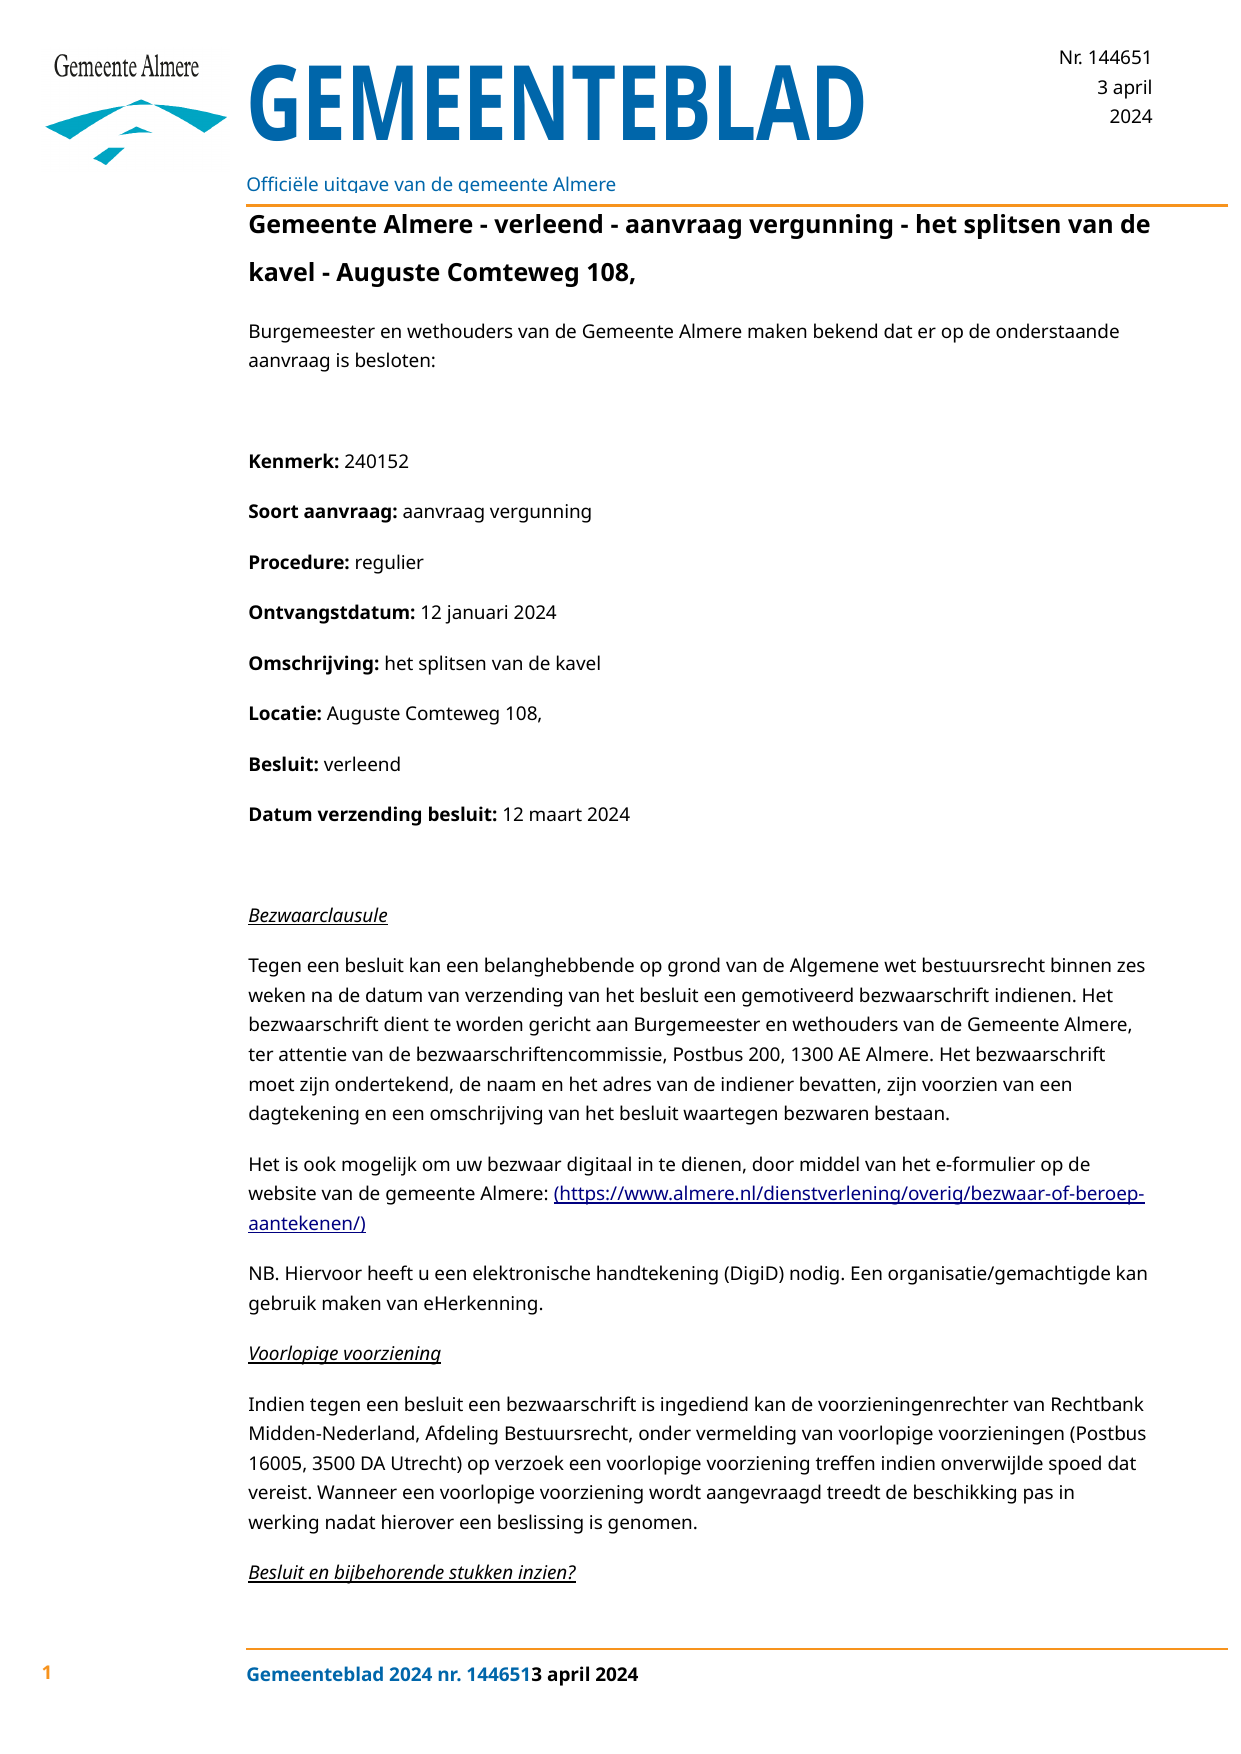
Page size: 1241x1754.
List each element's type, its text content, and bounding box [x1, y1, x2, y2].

text Procedure: regulier [248, 549, 1152, 575]
text Voorlopige voorziening [248, 1340, 1152, 1366]
text Besluit en bijbehorende stukken inzien? [248, 1559, 1152, 1585]
text NB. Hiervoor heeft u een elektronische handtekening (DigiD) nodig. Een organisatie/gemachtigde kan gebruik maken van eHerkenning. [248, 1260, 1152, 1316]
text Soort aanvraag: aanvraag vergunning [248, 499, 1152, 524]
text Ontvangstdatum: 12 januari 2024 [248, 599, 1152, 625]
text Het is ook mogelijk om uw bezwaar digitaal in te dienen, door middel van het e-formulier op de website van de gemeente Almere: (https://www.almere.nl/dienstverlening/overig/bezwaar-of-beroep-aantekenen/) [248, 1151, 1152, 1236]
text Kenmerk: 240152 [248, 448, 1152, 474]
text Gemeente Almere - verleend - aanvraag vergunning - het splitsen van de kavel - Auguste Comteweg 108, [248, 207, 1152, 288]
text Indien tegen een besluit een bezwaarschrift is ingediend kan de voorzieningenrechter van Rechtbank Midden-Nederland, Afdeling Bestuursrecht, onder vermelding van voorlopige voorzieningen (Postbus 16005, 3500 DA Utrecht) op verzoek een voorlopige voorziening treffen indien onverwijlde spoed dat vereist. Wanneer een voorlopige voorziening wordt aangevraagd treedt de beschikking pas in werking nadat hierover een beslissing is genomen. [248, 1391, 1152, 1535]
text Datum verzending besluit: 12 maart 2024 [248, 801, 1152, 827]
text Besluit: verleend [248, 751, 1152, 777]
picture [41, 47, 231, 172]
text Omschrijving: het splitsen van de kavel [248, 650, 1152, 676]
text Tegen een besluit kan een belanghebbende op grond van de Algemene wet bestuursrecht binnen zes weken na de datum van verzending van het besluit een gemotiveerd bezwaarschrift indienen. Het bezwaarschrift dient te worden gericht aan Burgemeester en wethouders van de Gemeente Almere, ter attentie van de bezwaarschriftencommissie, Postbus 200, 1300 AE Almere. Het bezwaarschrift moet zijn ondertekend, de naam en het adres van de indiener bevatten, zijn voorzien van een dagtekening en een omschrijving van het besluit waartegen bezwaren bestaan. [248, 952, 1152, 1126]
text Bezwaarclausule [248, 902, 1152, 928]
text Locatie: Auguste Comteweg 108, [248, 700, 1152, 726]
text Burgemeester en wethouders van de Gemeente Almere maken bekend dat er op de onderstaande aanvraag is besloten: [248, 318, 1152, 373]
